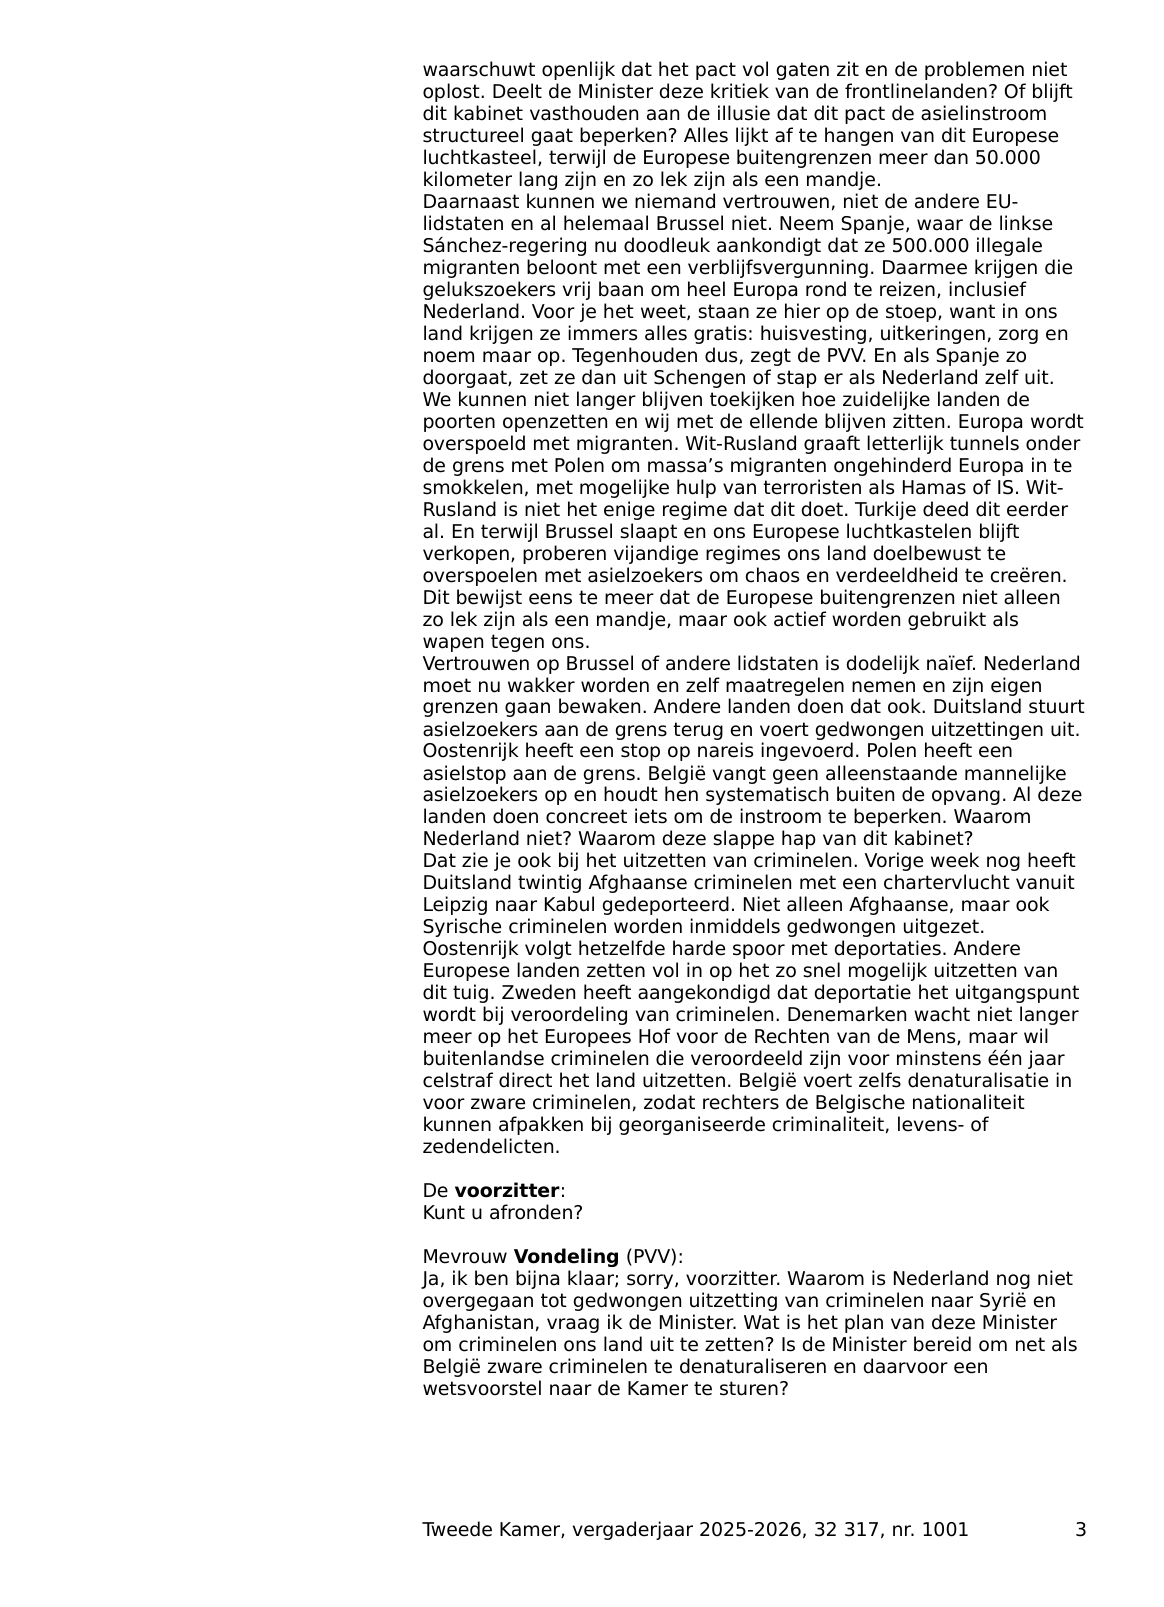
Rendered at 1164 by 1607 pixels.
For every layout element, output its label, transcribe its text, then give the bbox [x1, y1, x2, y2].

text Dat zie je ook bij het uitzetten van criminelen. Vorige week nog heeft Duitsland twintig Afghaanse criminelen met een chartervlucht vanuit Leipzig naar Kabul gedeporteerd. Niet alleen Afghaanse, maar ook Syrische criminelen worden inmiddels gedwongen uitgezet. Oostenrijk volgt hetzelfde harde spoor met deportaties. Andere Europese landen zetten vol in op het zo snel mogelijk uitzetten van dit tuig. Zweden heeft aangekondigd dat deportatie het uitgangspunt wordt bij veroordeling van criminelen. Denemarken wacht niet langer meer op het Europees Hof voor de Rechten van de Mens, maar wil buitenlandse criminelen die veroordeeld zijn voor minstens één jaar celstraf direct het land uitzetten. België voert zelfs denaturalisatie in voor zware criminelen, zodat rechters de Belgische nationaliteit kunnen afpakken bij georganiseerde criminaliteit, levens- of zedendelicten. [422, 850, 1087, 1158]
text Vertrouwen op Brussel of andere lidstaten is dodelijk naïef. Nederland moet nu wakker worden en zelf maatregelen nemen en zijn eigen grenzen gaan bewaken. Andere landen doen dat ook. Duitsland stuurt asielzoekers aan de grens terug en voert gedwongen uitzettingen uit. Oostenrijk heeft een stop op nareis ingevoerd. Polen heeft een asielstop aan de grens. België vangt geen alleenstaande mannelijke asielzoekers op en houdt hen systematisch buiten de opvang. Al deze landen doen concreet iets om de instroom te beperken. Waarom Nederland niet? Waarom deze slappe hap van dit kabinet? [422, 652, 1087, 850]
text Kunt u afronden? [422, 1202, 1087, 1224]
text waarschuwt openlijk dat het pact vol gaten zit en de problemen niet oplost. Deelt de Minister deze kritiek van de frontlinelanden? Of blijft dit kabinet vasthouden aan de illusie dat dit pact de asielinstroom structureel gaat beperken? Alles lijkt af te hangen van dit Europese luchtkasteel, terwijl de Europese buitengrenzen meer dan 50.000 kilometer lang zijn en zo lek zijn als een mandje. [422, 59, 1087, 191]
text Daarnaast kunnen we niemand vertrouwen, niet de andere EU-lidstaten en al helemaal Brussel niet. Neem Spanje, waar de linkse Sánchez-regering nu doodleuk aankondigt dat ze 500.000 illegale migranten beloont met een verblijfsvergunning. Daarmee krijgen die gelukszoekers vrij baan om heel Europa rond te reizen, inclusief Nederland. Voor je het weet, staan ze hier op de stoep, want in ons land krijgen ze immers alles gratis: huisvesting, uitkeringen, zorg en noem maar op. Tegenhouden dus, zegt de PVV. En als Spanje zo doorgaat, zet ze dan uit Schengen of stap er als Nederland zelf uit. We kunnen niet langer blijven toekijken hoe zuidelijke landen de poorten openzetten en wij met de ellende blijven zitten. Europa wordt overspoeld met migranten. Wit-Rusland graaft letterlijk tunnels onder de grens met Polen om massa’s migranten ongehinderd Europa in te smokkelen, met mogelijke hulp van terroristen als Hamas of IS. Wit-Rusland is niet het enige regime dat dit doet. Turkije deed dit eerder al. En terwijl Brussel slaapt en ons Europese luchtkastelen blijft verkopen, proberen vijandige regimes ons land doelbewust te overspoelen met asielzoekers om chaos en verdeeldheid te creëren. Dit bewijst eens te meer dat de Europese buitengrenzen niet alleen zo lek zijn als een mandje, maar ook actief worden gebruikt als wapen tegen ons. [422, 191, 1087, 652]
text De voorzitter: [422, 1180, 1087, 1202]
text Ja, ik ben bijna klaar; sorry, voorzitter. Waarom is Nederland nog niet overgegaan tot gedwongen uitzetting van criminelen naar Syrië en Afghanistan, vraag ik de Minister. Wat is het plan van deze Minister om criminelen ons land uit te zetten? Is de Minister bereid om net als België zware criminelen te denaturaliseren en daarvoor een wetsvoorstel naar de Kamer te sturen? [422, 1268, 1087, 1400]
text Mevrouw Vondeling (PVV): [422, 1246, 1087, 1268]
